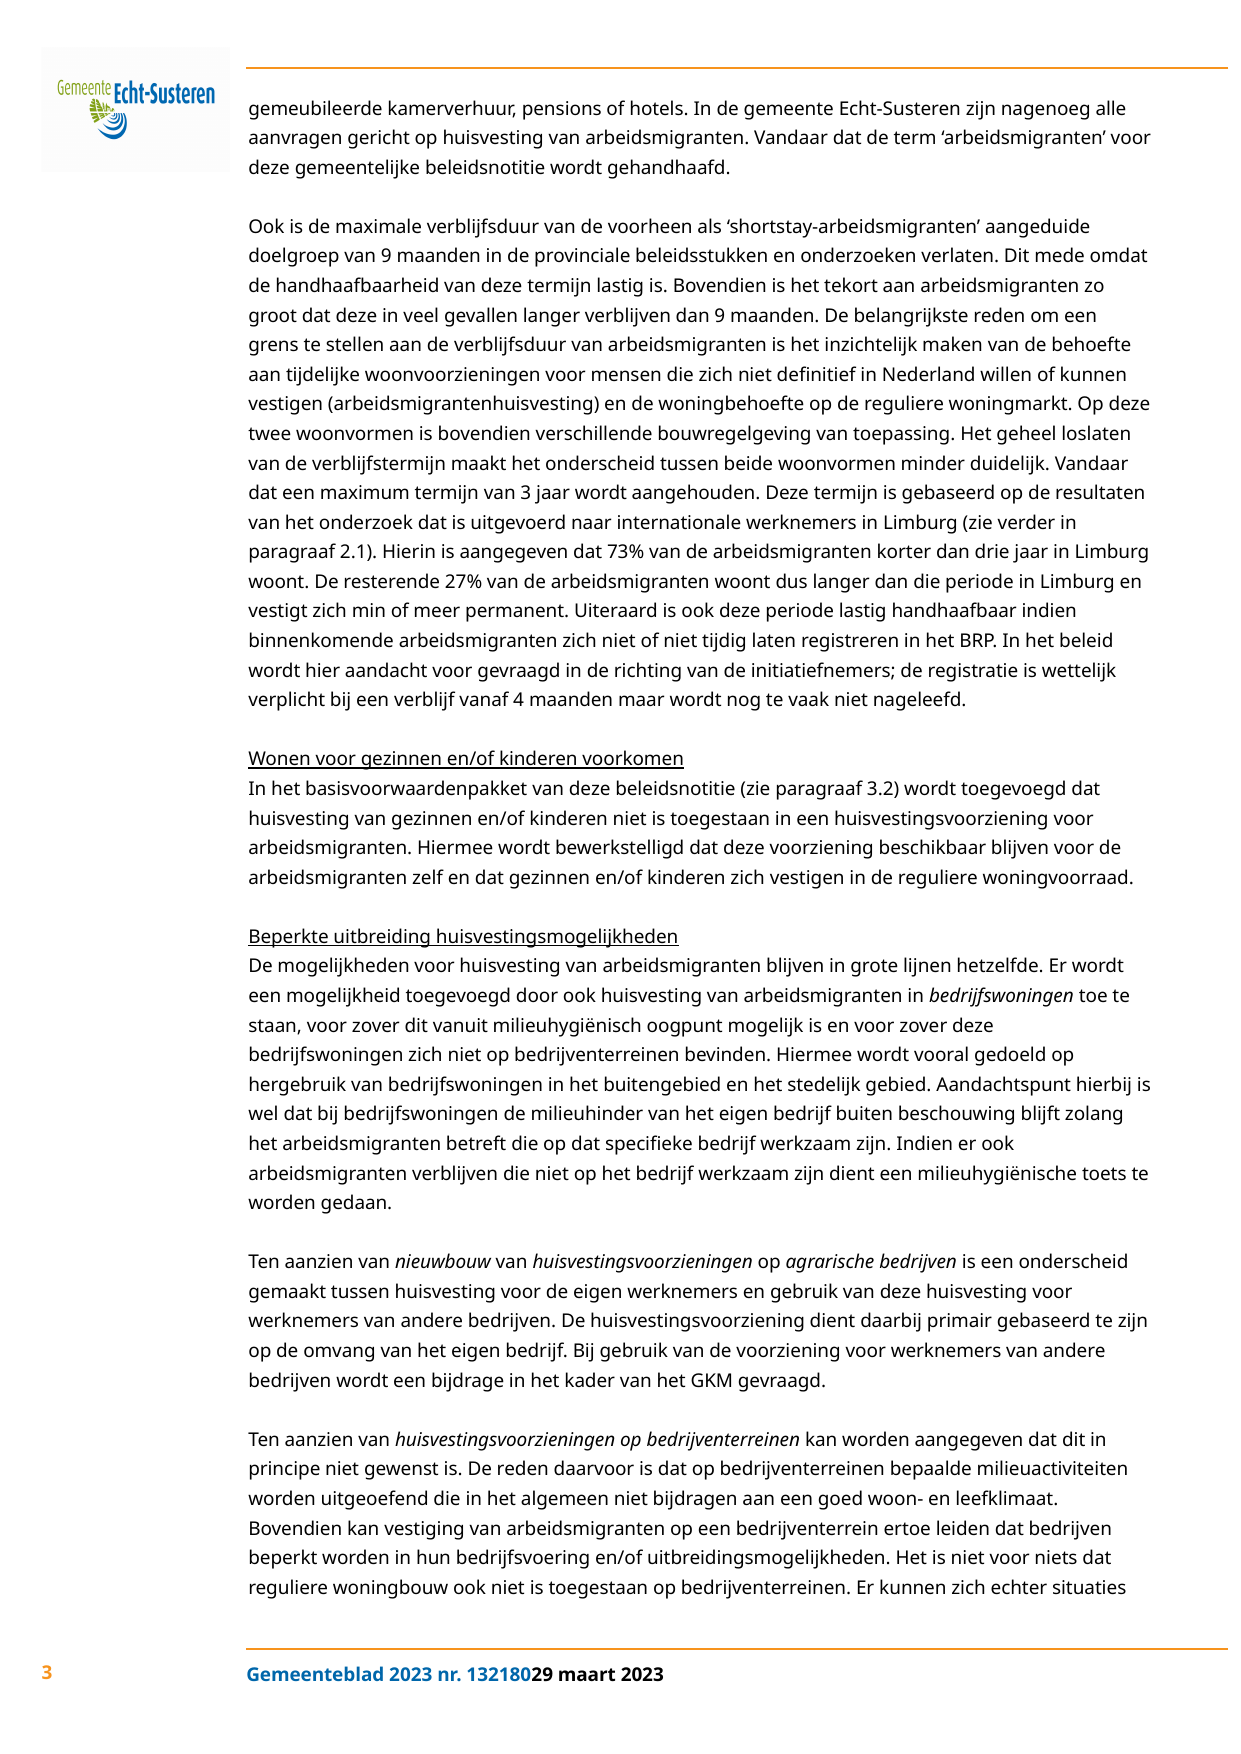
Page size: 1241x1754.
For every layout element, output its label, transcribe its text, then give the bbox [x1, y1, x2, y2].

text Ten aanzien van huisvestingsvoorzieningen op bedrijventerreinen kan worden aangegeven dat dit in principe niet gewenst is. De reden daarvoor is dat op bedrijventerreinen bepaalde milieuactiviteiten worden uitgeoefend die in het algemeen niet bijdragen aan een goed woon- en leefklimaat. Bovendien kan vestiging van arbeidsmigranten op een bedrijventerrein ertoe leiden dat bedrijven beperkt worden in hun bedrijfsvoering en/of uitbreidingsmogelijkheden. Het is niet voor niets dat reguliere woningbouw ook niet is toegestaan op bedrijventerreinen. Er kunnen zich echter situaties [248, 1426, 1152, 1600]
text De mogelijkheden voor huisvesting van arbeidsmigranten blijven in grote lijnen hetzelfde. Er wordt een mogelijkheid toegevoegd door ook huisvesting van arbeidsmigranten in bedrijfswoningen toe te staan, voor zover dit vanuit milieuhygiënisch oogpunt mogelijk is en voor zover deze bedrijfswoningen zich niet op bedrijventerreinen bevinden. Hiermee wordt vooral gedoeld op hergebruik van bedrijfswoningen in het buitengebied en het stedelijk gebied. Aandachtspunt hierbij is wel dat bij bedrijfswoningen de milieuhinder van het eigen bedrijf buiten beschouwing blijft zolang het arbeidsmigranten betreft die op dat specifieke bedrijf werkzaam zijn. Indien er ook arbeidsmigranten verblijven die niet op het bedrijf werkzaam zijn dient een milieuhygiënische toets te worden gedaan. [248, 953, 1152, 1215]
text Ten aanzien van nieuwbouw van huisvestingsvoorzieningen op agrarische bedrijven is een onderscheid gemaakt tussen huisvesting voor de eigen werknemers en gebruik van deze huisvesting voor werknemers van andere bedrijven. De huisvestingsvoorziening dient daarbij primair gebaseerd te zijn op de omvang van het eigen bedrijf. Bij gebruik van de voorziening voor werknemers van andere bedrijven wordt een bijdrage in het kader van het GKM gevraagd. [248, 1248, 1152, 1393]
text Beperkte uitbreiding huisvestingsmogelijkheden [248, 923, 1152, 949]
text Wonen voor gezinnen en/of kinderen voorkomen [248, 746, 1152, 771]
picture [41, 47, 231, 172]
text In het basisvoorwaardenpakket van deze beleidsnotitie (zie paragraaf 3.2) wordt toegevoegd dat huisvesting van gezinnen en/of kinderen niet is toegestaan in een huisvestingsvoorziening voor arbeidsmigranten. Hiermee wordt bewerkstelligd dat deze voorziening beschikbaar blijven voor de arbeidsmigranten zelf en dat gezinnen en/of kinderen zich vestigen in de reguliere woningvoorraad. [248, 775, 1152, 890]
text gemeubileerde kamerverhuur, pensions of hotels. In de gemeente Echt-Susteren zijn nagenoeg alle aanvragen gericht op huisvesting van arbeidsmigranten. Vandaar dat de term ‘arbeidsmigranten’ voor deze gemeentelijke beleidsnotitie wordt gehandhaafd. [248, 95, 1152, 180]
text Ook is de maximale verblijfsduur van de voorheen als ‘shortstay-arbeidsmigranten’ aangeduide doelgroep van 9 maanden in de provinciale beleidsstukken en onderzoeken verlaten. Dit mede omdat de handhaafbaarheid van deze termijn lastig is. Bovendien is het tekort aan arbeidsmigranten zo groot dat deze in veel gevallen langer verblijven dan 9 maanden. De belangrijkste reden om een grens te stellen aan de verblijfsduur van arbeidsmigranten is het inzichtelijk maken van de behoefte aan tijdelijke woonvoorzieningen voor mensen die zich niet definitief in Nederland willen of kunnen vestigen (arbeidsmigrantenhuisvesting) en de woningbehoefte op de reguliere woningmarkt. Op deze twee woonvormen is bovendien verschillende bouwregelgeving van toepassing. Het geheel loslaten van de verblijfstermijn maakt het onderscheid tussen beide woonvormen minder duidelijk. Vandaar dat een maximum termijn van 3 jaar wordt aangehouden. Deze termijn is gebaseerd op de resultaten van het onderzoek dat is uitgevoerd naar internationale werknemers in Limburg (zie verder in paragraaf 2.1). Hierin is aangegeven dat 73% van de arbeidsmigranten korter dan drie jaar in Limburg woont. De resterende 27% van de arbeidsmigranten woont dus langer dan die periode in Limburg en vestigt zich min of meer permanent. Uiteraard is ook deze periode lastig handhaafbaar indien binnenkomende arbeidsmigranten zich niet of niet tijdig laten registreren in het BRP. In het beleid wordt hier aandacht voor gevraagd in de richting van de initiatiefnemers; de registratie is wettelijk verplicht bij een verblijf vanaf 4 maanden maar wordt nog te vaak niet nageleefd. [248, 213, 1152, 712]
